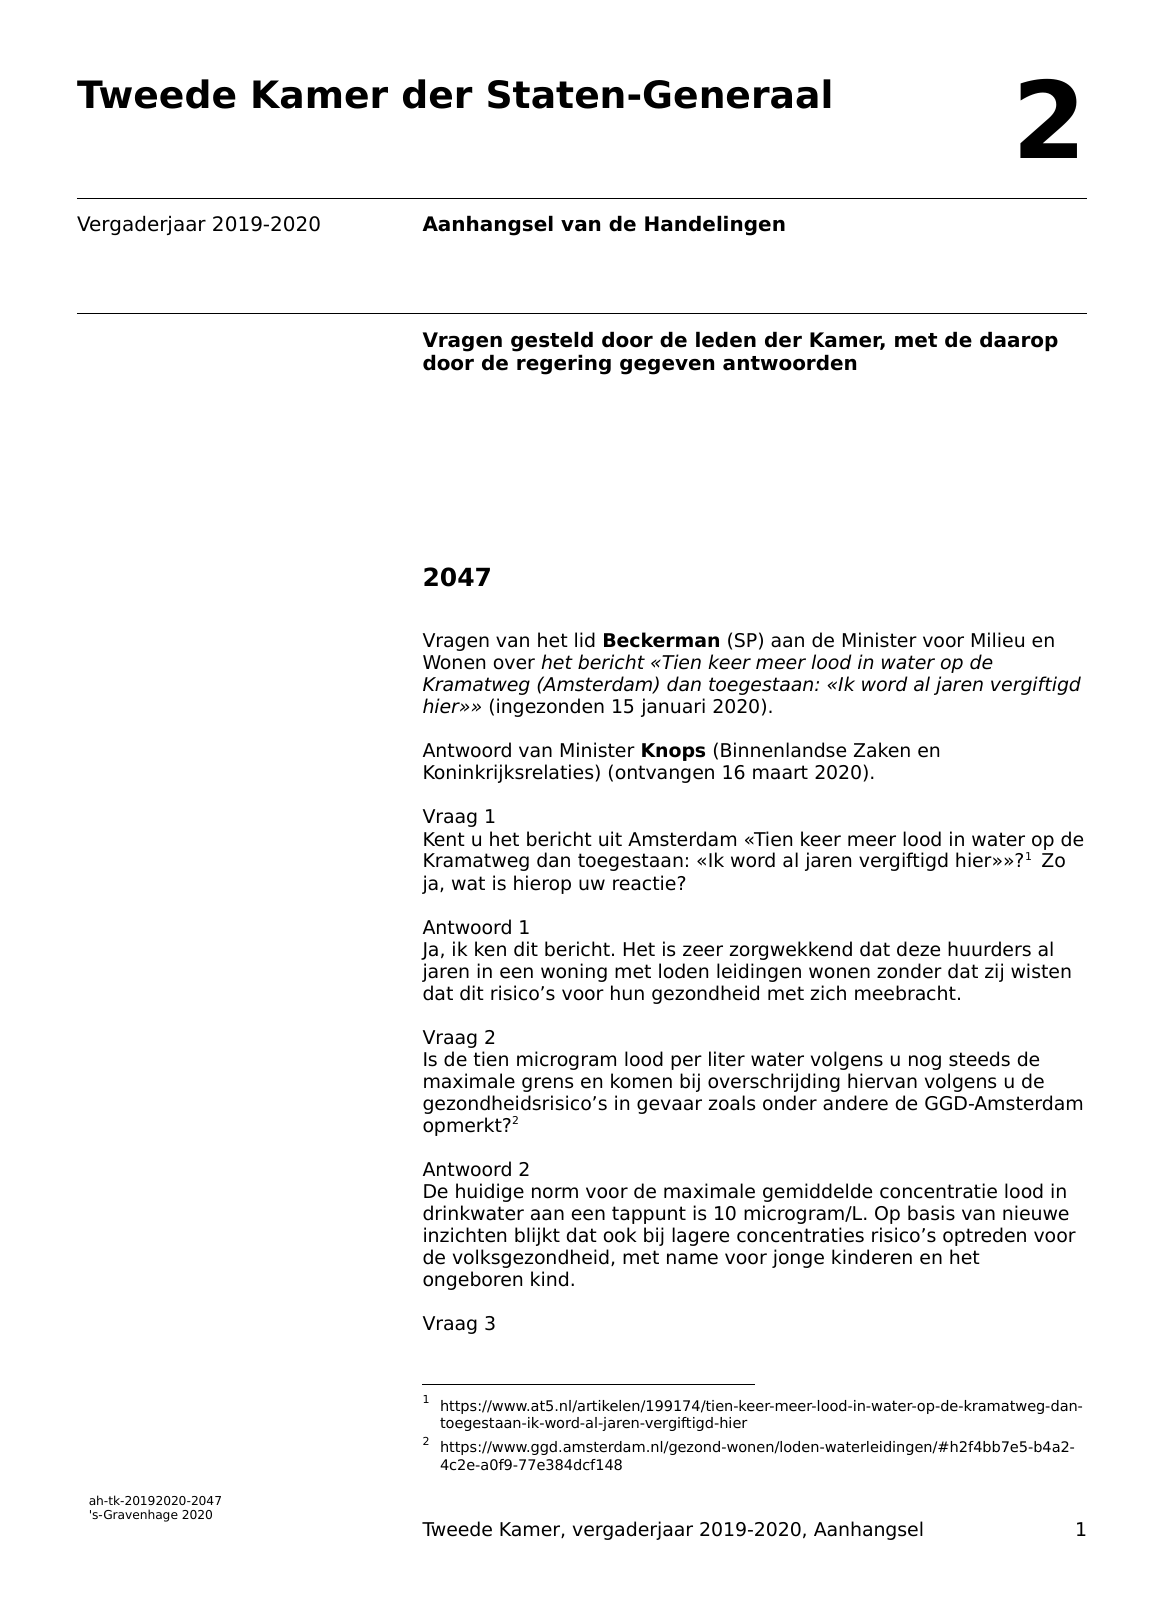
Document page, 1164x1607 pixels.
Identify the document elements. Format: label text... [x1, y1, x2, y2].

text Vragen van het lid Beckerman (SP) aan de Minister voor Milieu en Wonen over het bericht «Tien keer meer lood in water op de Kramatweg (Amsterdam) dan toegestaan: «Ik word al jaren vergiftigd hier»» (ingezonden 15 januari 2020). [422, 630, 1087, 718]
text Antwoord van Minister Knops (Binnenlandse Zaken en Koninkrijksrelaties) (ontvangen 16 maart 2020). [422, 740, 1087, 784]
text Ja, ik ken dit bericht. Het is zeer zorgwekkend dat deze huurders al jaren in een woning met loden leidingen wonen zonder dat zij wisten dat dit risico’s voor hun gezondheid met zich meebracht. [422, 938, 1087, 1004]
table_header Tweede Kamer der Staten-Generaal [77, 59, 886, 198]
text Antwoord 2 [422, 1159, 1087, 1181]
text https://www.at5.nl/artikelen/199174/tien-keer-meer-lood-in-water-op-de-kramatweg-dan-toegestaan-ik-word-al-jaren-vergiftigd-hier [422, 1393, 1087, 1432]
table_cell Vragen gesteld door de leden der Kamer, met de daarop door de regering gegeven antwoorden [422, 314, 1087, 375]
text Vraag 2 [422, 1027, 1087, 1049]
text ah-tk-20192020-2047 [88, 1494, 323, 1508]
text Is de tien microgram lood per liter water volgens u nog steeds de maximale grens en komen bij overschrijding hiervan volgens u de gezondheidsrisico’s in gevaar zoals onder andere de GGD-Amsterdam opmerkt? [422, 1049, 1087, 1137]
table_header 2 [886, 59, 1087, 198]
text https://www.ggd.amsterdam.nl/gezond-wonen/loden-waterleidingen/#h2f4bb7e5-b4a2-4c2e-a0f9-77e384dcf148 [422, 1435, 1087, 1474]
table_cell Aanhangsel van de Handelingen [422, 199, 1087, 313]
text Vraag 3 [422, 1313, 1087, 1335]
text Kent u het bericht uit Amsterdam «Tien keer meer lood in water op de Kramatweg dan toegestaan: «Ik word al jaren vergiftigd hier»»? Zo ja, wat is hierop uw reactie? [422, 828, 1087, 894]
text Vraag 1 [422, 806, 1087, 828]
text De huidige norm voor de maximale gemiddelde concentratie lood in drinkwater aan een tappunt is 10 microgram/L. Op basis van nieuwe inzichten blijkt dat ook bij lagere concentraties risico’s optreden voor de volksgezondheid, met name voor jonge kinderen en het ongeboren kind. [422, 1181, 1087, 1291]
text 's-Gravenhage 2020 [88, 1508, 323, 1522]
table_cell [77, 314, 422, 375]
text Antwoord 1 [422, 917, 1087, 938]
table_cell Vergaderjaar 2019-2020 [77, 199, 422, 313]
text 2047 [422, 563, 1087, 592]
